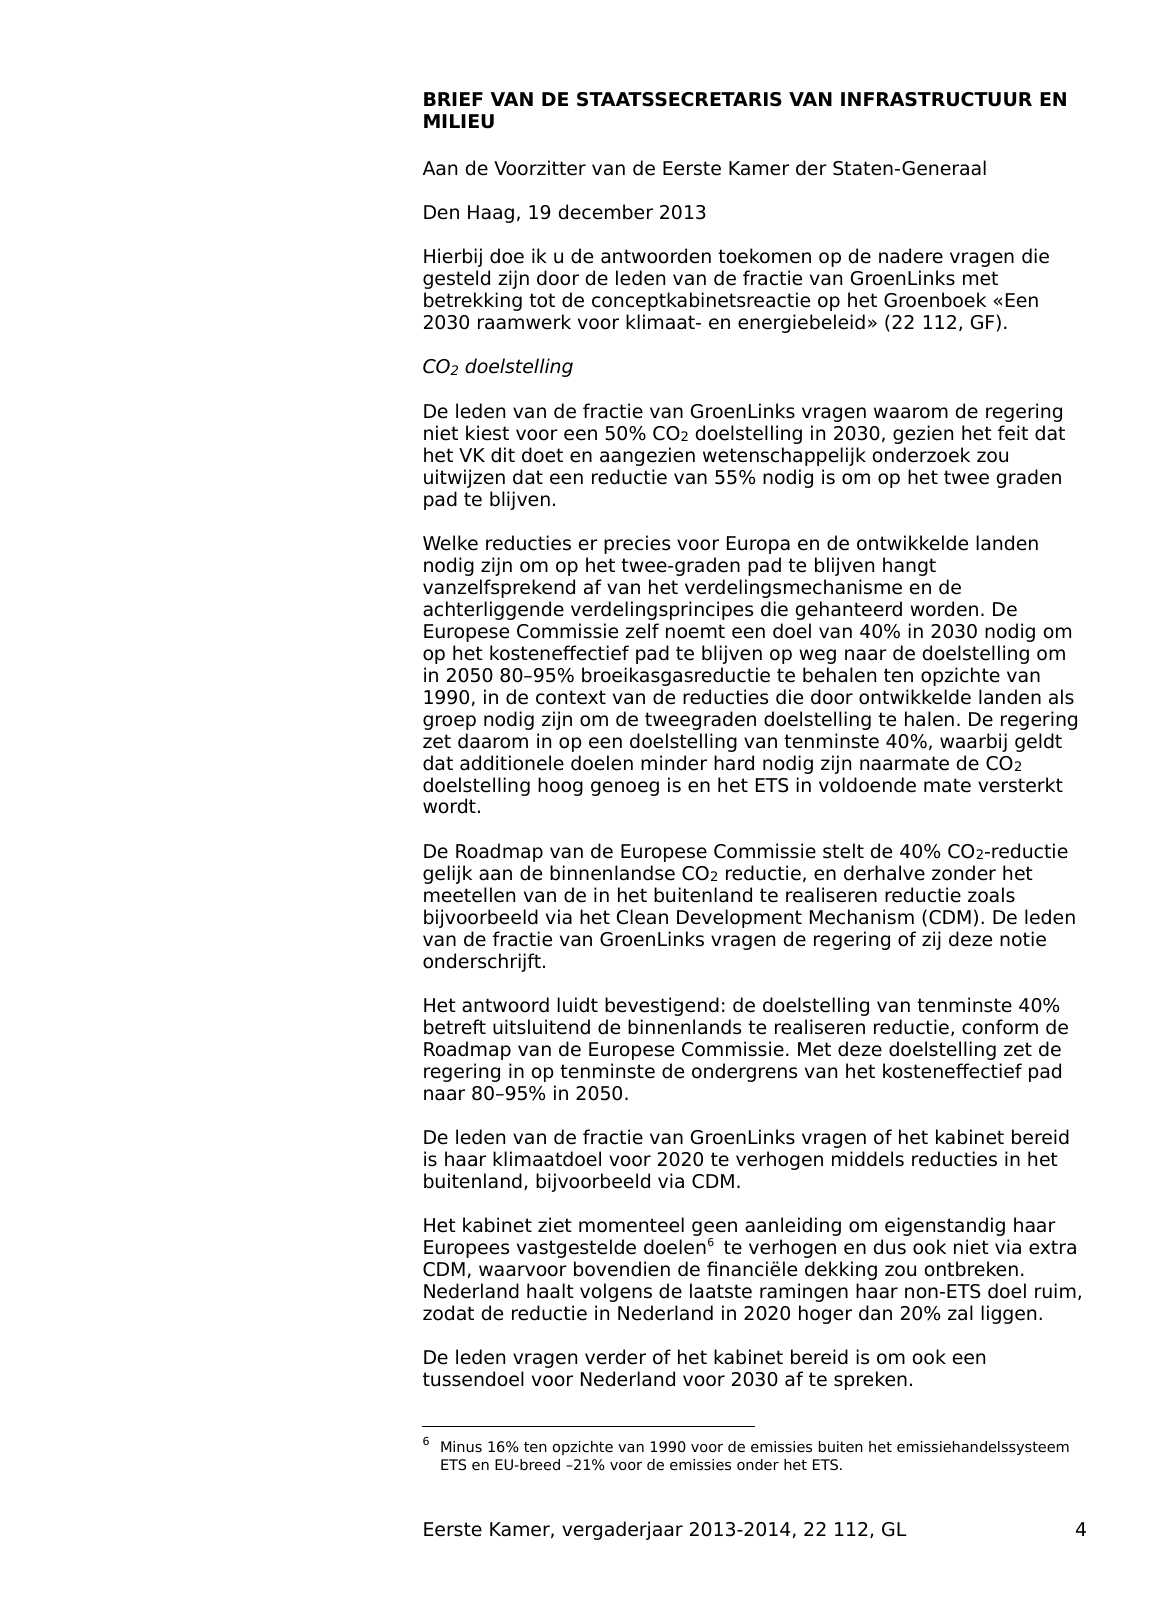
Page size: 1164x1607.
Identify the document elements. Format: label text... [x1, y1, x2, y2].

text Het kabinet ziet momenteel geen aanleiding om eigenstandig haar Europees vastgestelde doelen te verhogen en dus ook niet via extra CDM, waarvoor bovendien de financiële dekking zou ontbreken. Nederland haalt volgens de laatste ramingen haar non-ETS doel ruim, zodat de reductie in Nederland in 2020 hoger dan 20% zal liggen. [422, 1215, 1087, 1325]
text De leden vragen verder of het kabinet bereid is om ook een tussendoel voor Nederland voor 2030 af te spreken. [422, 1347, 1087, 1391]
subtitle CO2 doelstelling [422, 356, 1087, 378]
text Hierbij doe ik u de antwoorden toekomen op de nadere vragen die gesteld zijn door de leden van de fractie van GroenLinks met betrekking tot de conceptkabinetsreactie op het Groenboek «Een 2030 raamwerk voor klimaat- en energiebeleid» (22 112, GF). [422, 246, 1087, 334]
text Het antwoord luidt bevestigend: de doelstelling van tenminste 40% betreft uitsluitend de binnenlands te realiseren reductie, conform de Roadmap van de Europese Commissie. Met deze doelstelling zet de regering in op tenminste de ondergrens van het kosteneffectief pad naar 80–95% in 2050. [422, 995, 1087, 1104]
text De leden van de fractie van GroenLinks vragen waarom de regering niet kiest voor een 50% CO2 doelstelling in 2030, gezien het feit dat het VK dit doet en aangezien wetenschappelijk onderzoek zou uitwijzen dat een reductie van 55% nodig is om op het twee graden pad te blijven. [422, 401, 1087, 511]
subtitle BRIEF VAN DE STAATSSECRETARIS VAN INFRASTRUCTUUR EN MILIEU [422, 89, 1087, 133]
text Welke reducties er precies voor Europa en de ontwikkelde landen nodig zijn om op het twee-graden pad te blijven hangt vanzelfsprekend af van het verdelingsmechanisme en de achterliggende verdelingsprincipes die gehanteerd worden. De Europese Commissie zelf noemt een doel van 40% in 2030 nodig om op het kosteneffectief pad te blijven op weg naar de doelstelling om in 2050 80–95% broeikasgasreductie te behalen ten opzichte van 1990, in de context van de reducties die door ontwikkelde landen als groep nodig zijn om de tweegraden doelstelling te halen. De regering zet daarom in op een doelstelling van tenminste 40%, waarbij geldt dat additionele doelen minder hard nodig zijn naarmate de CO2 doelstelling hoog genoeg is en het ETS in voldoende mate versterkt wordt. [422, 533, 1087, 818]
text Minus 16% ten opzichte van 1990 voor de emissies buiten het emissiehandelssysteem ETS en EU-breed –21% voor de emissies onder het ETS. [422, 1435, 1087, 1474]
text De Roadmap van de Europese Commissie stelt de 40% CO2-reductie gelijk aan de binnenlandse CO2 reductie, en derhalve zonder het meetellen van de in het buitenland te realiseren reductie zoals bijvoorbeeld via het Clean Development Mechanism (CDM). De leden van de fractie van GroenLinks vragen de regering of zij deze notie onderschrijft. [422, 841, 1087, 972]
text De leden van de fractie van GroenLinks vragen of het kabinet bereid is haar klimaatdoel voor 2020 te verhogen middels reducties in het buitenland, bijvoorbeeld via CDM. [422, 1127, 1087, 1193]
text Den Haag, 19 december 2013 [422, 202, 1087, 224]
text Aan de Voorzitter van de Eerste Kamer der Staten-Generaal [422, 158, 1087, 180]
